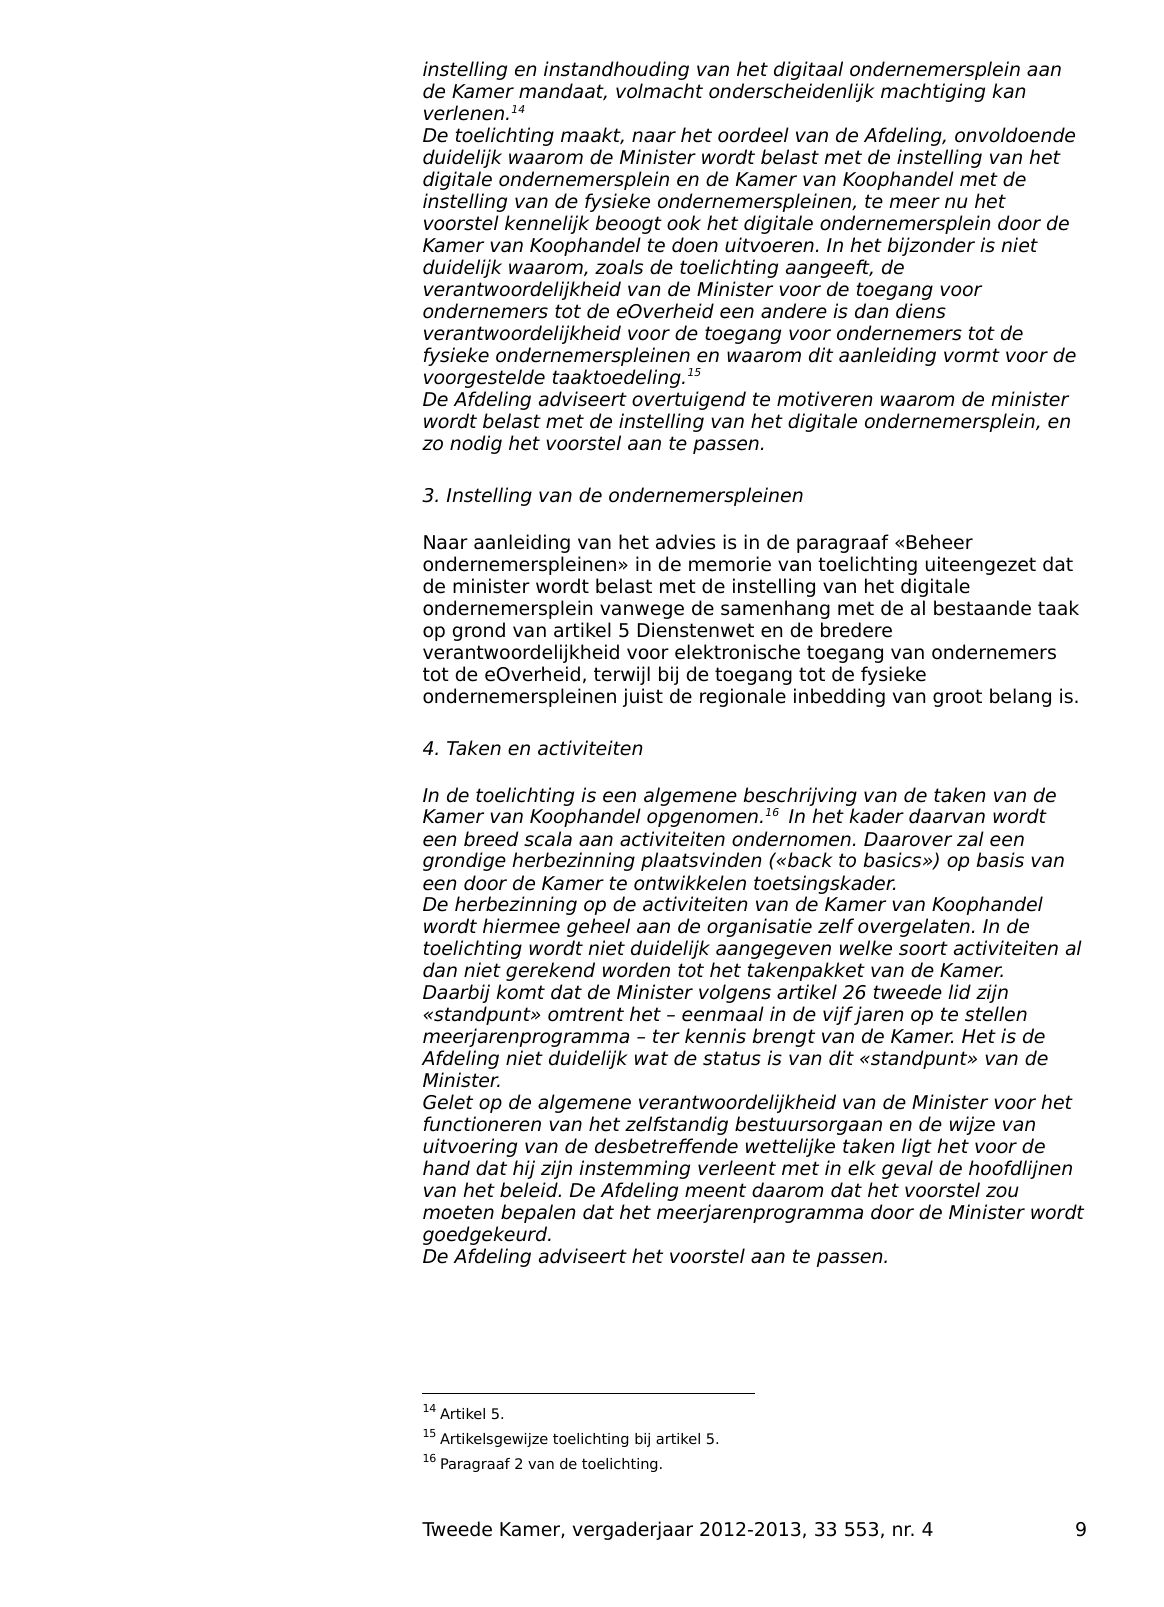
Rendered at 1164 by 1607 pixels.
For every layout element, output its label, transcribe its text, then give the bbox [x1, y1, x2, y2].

subtitle 4. Taken en activiteiten [422, 737, 1087, 759]
text De Afdeling adviseert overtuigend te motiveren waarom de minister wordt belast met de instelling van het digitale ondernemersplein, en zo nodig het voorstel aan te passen. [422, 389, 1087, 455]
text De toelichting maakt, naar het oordeel van de Afdeling, onvoldoende duidelijk waarom de Minister wordt belast met de instelling van het digitale ondernemersplein en de Kamer van Koophandel met de instelling van de fysieke ondernemerspleinen, te meer nu het voorstel kennelijk beoogt ook het digitale ondernemersplein door de Kamer van Koophandel te doen uitvoeren. In het bijzonder is niet duidelijk waarom, zoals de toelichting aangeeft, de verantwoordelijkheid van de Minister voor de toegang voor ondernemers tot de eOverheid een andere is dan diens verantwoordelijkheid voor de toegang voor ondernemers tot de fysieke ondernemerspleinen en waarom dit aanleiding vormt voor de voorgestelde taaktoedeling. [422, 125, 1087, 389]
text Artikelsgewijze toelichting bij artikel 5. [422, 1427, 1087, 1449]
text instelling en instandhouding van het digitaal ondernemersplein aan de Kamer mandaat, volmacht onderscheidenlijk machtiging kan verlenen. [422, 59, 1087, 125]
text In de toelichting is een algemene beschrijving van de taken van de Kamer van Koophandel opgenomen. In het kader daarvan wordt een breed scala aan activiteiten ondernomen. Daarover zal een grondige herbezinning plaatsvinden («back to basics») op basis van een door de Kamer te ontwikkelen toetsingskader. [422, 784, 1087, 894]
text Naar aanleiding van het advies is in de paragraaf «Beheer ondernemerspleinen» in de memorie van toelichting uiteengezet dat de minister wordt belast met de instelling van het digitale ondernemersplein vanwege de samenhang met de al bestaande taak op grond van artikel 5 Dienstenwet en de bredere verantwoordelijkheid voor elektronische toegang van ondernemers tot de eOverheid, terwijl bij de toegang tot de fysieke ondernemerspleinen juist de regionale inbedding van groot belang is. [422, 532, 1087, 707]
subtitle 3. Instelling van de ondernemerspleinen [422, 485, 1087, 507]
text Gelet op de algemene verantwoordelijkheid van de Minister voor het functioneren van het zelfstandig bestuursorgaan en de wijze van uitvoering van de desbetreffende wettelijke taken ligt het voor de hand dat hij zijn instemming verleent met in elk geval de hoofdlijnen van het beleid. De Afdeling meent daarom dat het voorstel zou moeten bepalen dat het meerjarenprogramma door de Minister wordt goedgekeurd. [422, 1092, 1087, 1246]
text De Afdeling adviseert het voorstel aan te passen. [422, 1246, 1087, 1268]
text Daarbij komt dat de Minister volgens artikel 26 tweede lid zijn «standpunt» omtrent het – eenmaal in de vijf jaren op te stellen meerjarenprogramma – ter kennis brengt van de Kamer. Het is de Afdeling niet duidelijk wat de status is van dit «standpunt» van de Minister. [422, 982, 1087, 1092]
text De herbezinning op de activiteiten van de Kamer van Koophandel wordt hiermee geheel aan de organisatie zelf overgelaten. In de toelichting wordt niet duidelijk aangegeven welke soort activiteiten al dan niet gerekend worden tot het takenpakket van de Kamer. [422, 894, 1087, 982]
text Paragraaf 2 van de toelichting. [422, 1452, 1087, 1474]
text Artikel 5. [422, 1402, 1087, 1424]
